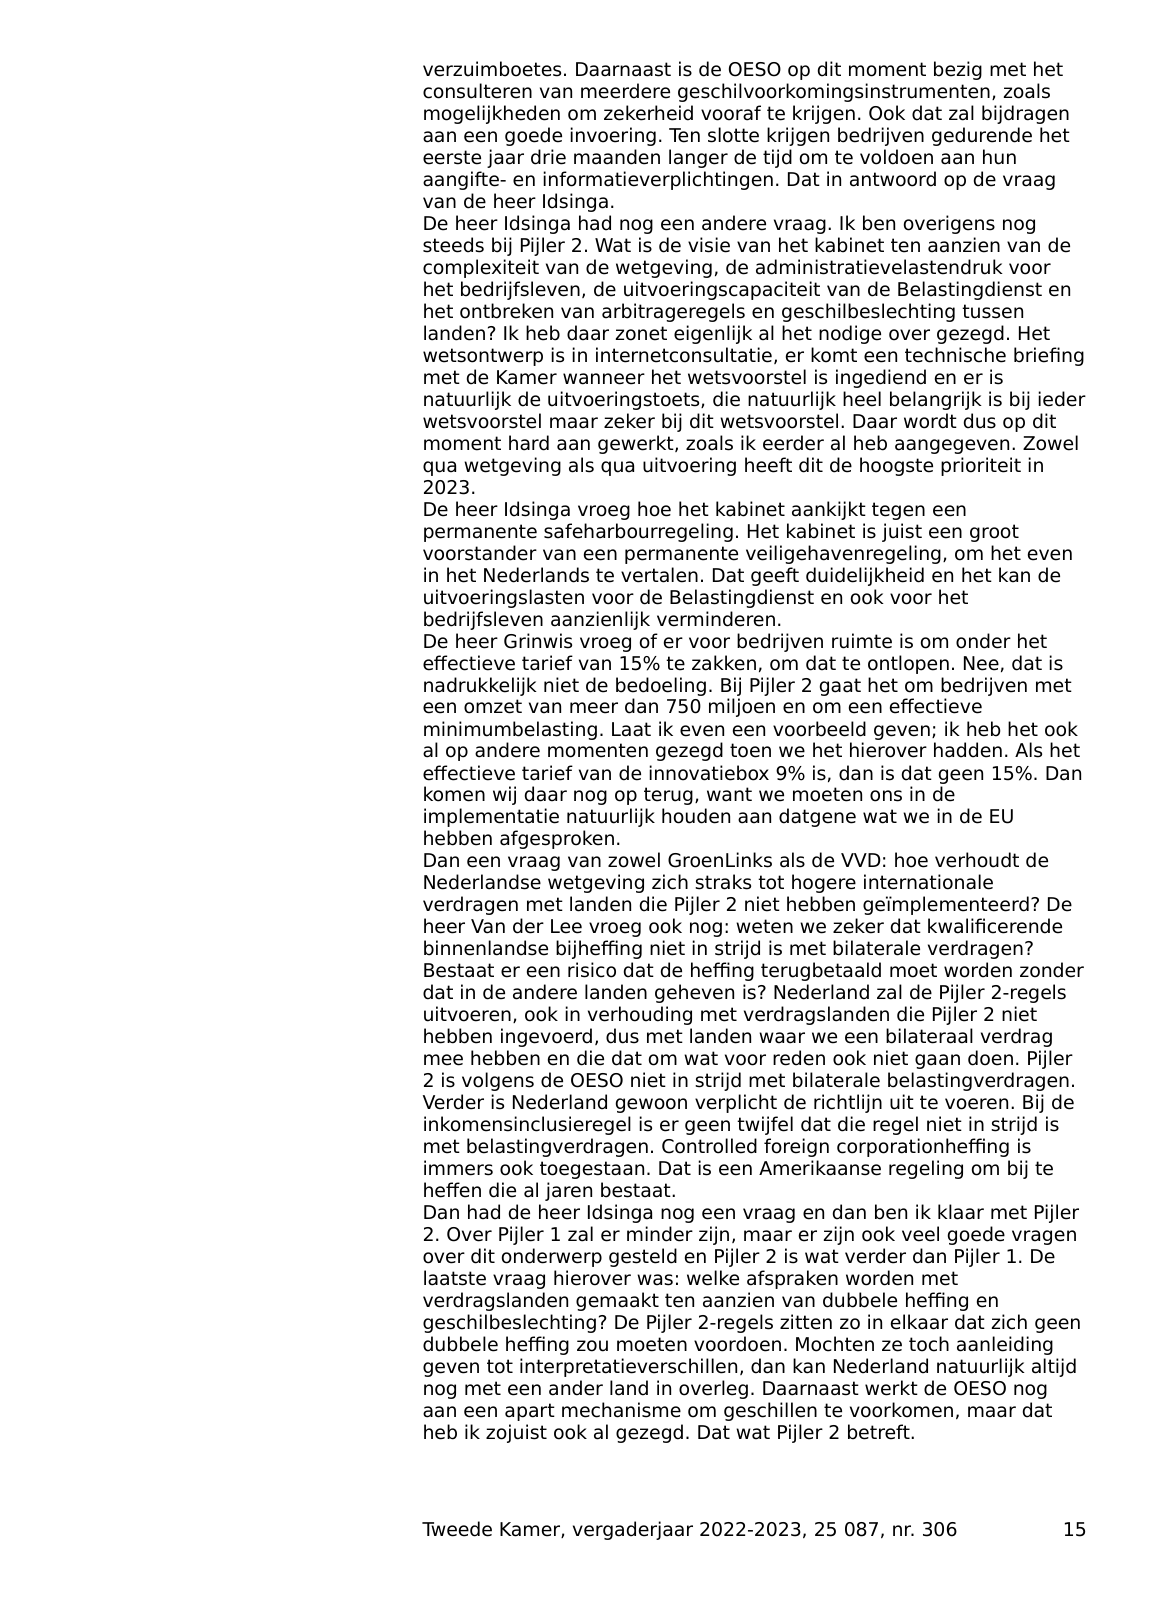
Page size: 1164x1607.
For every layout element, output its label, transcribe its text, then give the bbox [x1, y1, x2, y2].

text verzuimboetes. Daarnaast is de OESO op dit moment bezig met het consulteren van meerdere geschilvoorkomingsinstrumenten, zoals mogelijkheden om zekerheid vooraf te krijgen. Ook dat zal bijdragen aan een goede invoering. Ten slotte krijgen bedrijven gedurende het eerste jaar drie maanden langer de tijd om te voldoen aan hun aangifte- en informatieverplichtingen. Dat in antwoord op de vraag van de heer Idsinga. [422, 59, 1087, 213]
text Dan had de heer Idsinga nog een vraag en dan ben ik klaar met Pijler 2. Over Pijler 1 zal er minder zijn, maar er zijn ook veel goede vragen over dit onderwerp gesteld en Pijler 2 is wat verder dan Pijler 1. De laatste vraag hierover was: welke afspraken worden met verdragslanden gemaakt ten aanzien van dubbele heffing en geschilbeslechting? De Pijler 2-regels zitten zo in elkaar dat zich geen dubbele heffing zou moeten voordoen. Mochten ze toch aanleiding geven tot interpretatieverschillen, dan kan Nederland natuurlijk altijd nog met een ander land in overleg. Daarnaast werkt de OESO nog aan een apart mechanisme om geschillen te voorkomen, maar dat heb ik zojuist ook al gezegd. Dat wat Pijler 2 betreft. [422, 1202, 1087, 1444]
text De heer Grinwis vroeg of er voor bedrijven ruimte is om onder het effectieve tarief van 15% te zakken, om dat te ontlopen. Nee, dat is nadrukkelijk niet de bedoeling. Bij Pijler 2 gaat het om bedrijven met een omzet van meer dan 750 miljoen en om een effectieve minimumbelasting. Laat ik even een voorbeeld geven; ik heb het ook al op andere momenten gezegd toen we het hierover hadden. Als het effectieve tarief van de innovatiebox 9% is, dan is dat geen 15%. Dan komen wij daar nog op terug, want we moeten ons in de implementatie natuurlijk houden aan datgene wat we in de EU hebben afgesproken. [422, 631, 1087, 850]
text Dan een vraag van zowel GroenLinks als de VVD: hoe verhoudt de Nederlandse wetgeving zich straks tot hogere internationale verdragen met landen die Pijler 2 niet hebben geïmplementeerd? De heer Van der Lee vroeg ook nog: weten we zeker dat kwalificerende binnenlandse bijheffing niet in strijd is met bilaterale verdragen? Bestaat er een risico dat de heffing terugbetaald moet worden zonder dat in de andere landen geheven is? Nederland zal de Pijler 2-regels uitvoeren, ook in verhouding met verdragslanden die Pijler 2 niet hebben ingevoerd, dus met landen waar we een bilateraal verdrag mee hebben en die dat om wat voor reden ook niet gaan doen. Pijler 2 is volgens de OESO niet in strijd met bilaterale belastingverdragen. Verder is Nederland gewoon verplicht de richtlijn uit te voeren. Bij de inkomensinclusieregel is er geen twijfel dat die regel niet in strijd is met belastingverdragen. Controlled foreign corporationheffing is immers ook toegestaan. Dat is een Amerikaanse regeling om bij te heffen die al jaren bestaat. [422, 850, 1087, 1202]
text De heer Idsinga vroeg hoe het kabinet aankijkt tegen een permanente safeharbourregeling. Het kabinet is juist een groot voorstander van een permanente veiligehavenregeling, om het even in het Nederlands te vertalen. Dat geeft duidelijkheid en het kan de uitvoeringslasten voor de Belastingdienst en ook voor het bedrijfsleven aanzienlijk verminderen. [422, 499, 1087, 631]
text De heer Idsinga had nog een andere vraag. Ik ben overigens nog steeds bij Pijler 2. Wat is de visie van het kabinet ten aanzien van de complexiteit van de wetgeving, de administratievelastendruk voor het bedrijfsleven, de uitvoeringscapaciteit van de Belastingdienst en het ontbreken van arbitrageregels en geschilbeslechting tussen landen? Ik heb daar zonet eigenlijk al het nodige over gezegd. Het wetsontwerp is in internetconsultatie, er komt een technische briefing met de Kamer wanneer het wetsvoorstel is ingediend en er is natuurlijk de uitvoeringstoets, die natuurlijk heel belangrijk is bij ieder wetsvoorstel maar zeker bij dit wetsvoorstel. Daar wordt dus op dit moment hard aan gewerkt, zoals ik eerder al heb aangegeven. Zowel qua wetgeving als qua uitvoering heeft dit de hoogste prioriteit in 2023. [422, 213, 1087, 499]
